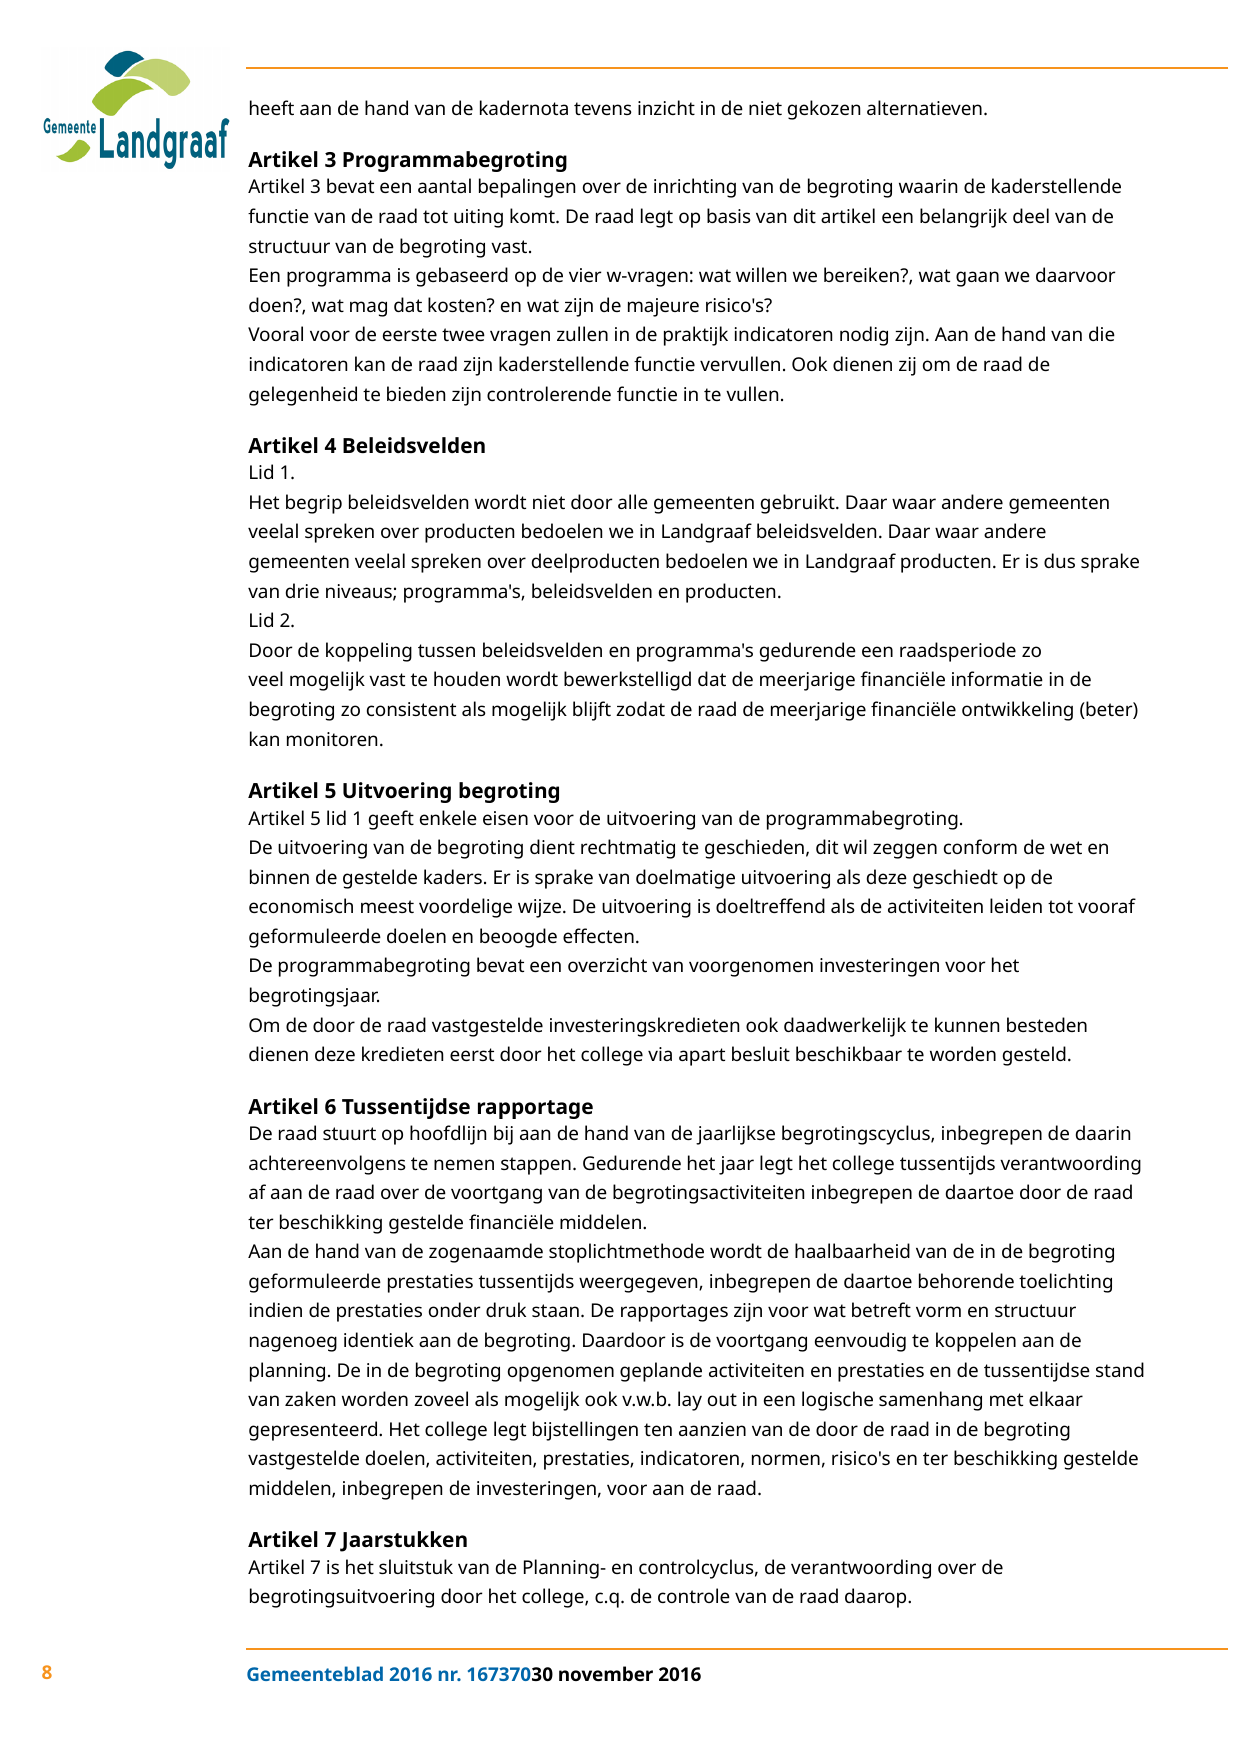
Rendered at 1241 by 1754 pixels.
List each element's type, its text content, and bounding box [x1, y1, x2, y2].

text Lid 2. [248, 607, 1152, 633]
text Een programma is gebaseerd op de vier w-vragen: wat willen we bereiken?, wat gaan we daarvoor doen?, wat mag dat kosten? en wat zijn de majeure risico's? [248, 262, 1152, 318]
text Artikel 5 Uitvoering begroting [248, 776, 1152, 805]
text Aan de hand van de zogenaamde stoplichtmethode wordt de haalbaarheid van de in de begroting geformuleerde prestaties tussentijds weergegeven, inbegrepen de daartoe behorende toelichting indien de prestaties onder druk staan. De rapportages zijn voor wat betreft vorm en structuur nagenoeg identiek aan de begroting. Daardoor is de voortgang eenvoudig te koppelen aan de planning. De in de begroting opgenomen geplande activiteiten en prestaties en de tussentijdse stand van zaken worden zoveel als mogelijk ook v.w.b. lay out in een logische samenhang met elkaar gepresenteerd. Het college legt bijstellingen ten aanzien van de door de raad in de begroting vastgestelde doelen, activiteiten, prestaties, indicatoren, normen, risico's en ter beschikking gestelde middelen, inbegrepen de investeringen, voor aan de raad. [248, 1238, 1152, 1501]
text Artikel 3 Programmabegroting [248, 145, 1152, 174]
text Artikel 3 bevat een aantal bepalingen over de inrichting van de begroting waarin de kaderstellende functie van de raad tot uiting komt. De raad legt op basis van dit artikel een belangrijk deel van de structuur van de begroting vast. [248, 174, 1152, 258]
text Artikel 6 Tussentijdse rapportage [248, 1092, 1152, 1120]
text Artikel 7 Jaarstukken [248, 1526, 1152, 1554]
text heeft aan de hand van de kadernota tevens inzicht in de niet gekozen alternatieven. [248, 95, 1152, 121]
text Artikel 5 lid 1 geeft enkele eisen voor de uitvoering van de programmabegroting. [248, 805, 1152, 830]
picture [41, 47, 231, 172]
text De uitvoering van de begroting dient rechtmatig te geschieden, dit wil zeggen conform de wet en binnen de gestelde kaders. Er is sprake van doelmatige uitvoering als deze geschiedt op de economisch meest voordelige wijze. De uitvoering is doeltreffend als de activiteiten leiden tot vooraf geformuleerde doelen en beoogde effecten. [248, 834, 1152, 949]
text Lid 1. [248, 459, 1152, 485]
text Artikel 4 Beleidsvelden [248, 431, 1152, 459]
text Het begrip beleidsvelden wordt niet door alle gemeenten gebruikt. Daar waar andere gemeenten veelal spreken over producten bedoelen we in Landgraaf beleidsvelden. Daar waar andere gemeenten veelal spreken over deelproducten bedoelen we in Landgraaf producten. Er is dus sprake van drie niveaus; programma's, beleidsvelden en producten. [248, 489, 1152, 604]
text Artikel 7 is het sluitstuk van de Planning- en controlcyclus, de verantwoording over de begrotingsuitvoering door het college, c.q. de controle van de raad daarop. [248, 1554, 1152, 1609]
text De raad stuurt op hoofdlijn bij aan de hand van de jaarlijkse begrotingscyclus, inbegrepen de daarin achtereenvolgens te nemen stappen. Gedurende het jaar legt het college tussentijds verantwoording af aan de raad over de voortgang van de begrotingsactiviteiten inbegrepen de daartoe door de raad ter beschikking gestelde financiële middelen. [248, 1120, 1152, 1235]
text Door de koppeling tussen beleidsvelden en programma's gedurende een raadsperiode zo veel mogelijk vast te houden wordt bewerkstelligd dat de meerjarige financiële informatie in de begroting zo consistent als mogelijk blijft zodat de raad de meerjarige financiële ontwikkeling (beter) kan monitoren. [248, 637, 1152, 752]
text Om de door de raad vastgestelde investeringskredieten ook daadwerkelijk te kunnen besteden dienen deze kredieten eerst door het college via apart besluit beschikbaar te worden gesteld. [248, 1012, 1152, 1067]
text Vooral voor de eerste twee vragen zullen in de praktijk indicatoren nodig zijn. Aan de hand van die indicatoren kan de raad zijn kaderstellende functie vervullen. Ook dienen zij om de raad de gelegenheid te bieden zijn controlerende functie in te vullen. [248, 322, 1152, 406]
text De programmabegroting bevat een overzicht van voorgenomen investeringen voor het begrotingsjaar. [248, 953, 1152, 1008]
